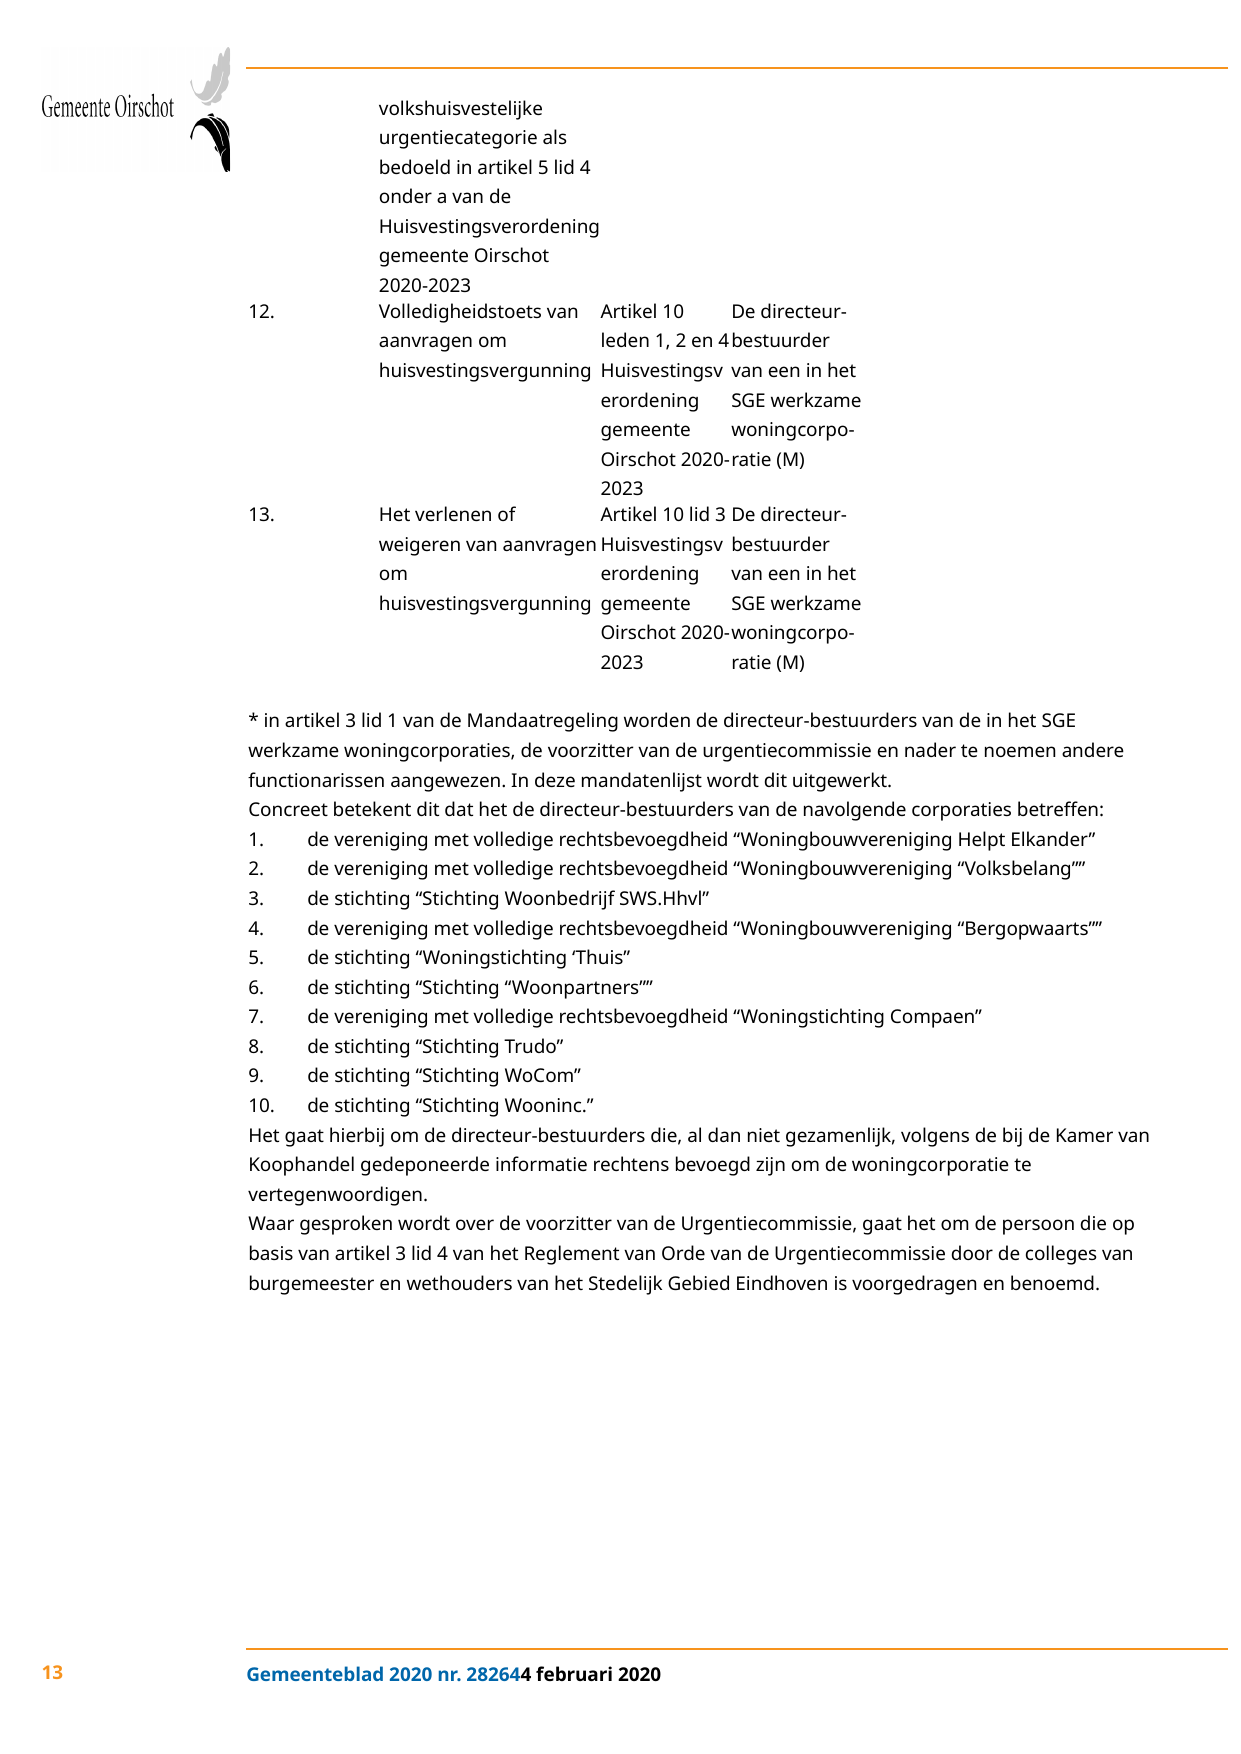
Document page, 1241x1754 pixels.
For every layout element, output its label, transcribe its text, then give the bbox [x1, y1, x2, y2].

table_cell [248, 95, 379, 298]
text * in artikel 3 lid 1 van de Mandaatregeling worden de directeur-bestuurders van de in het SGE werkzame woningcorporaties, de voorzitter van de urgentiecommissie en nader te noemen andere functionarissen aangewezen. In deze mandatenlijst wordt dit uitgewerkt. [248, 708, 1152, 793]
table_cell [862, 298, 992, 501]
list de stichting “Stichting “Woonpartners”” [248, 974, 1152, 1000]
table_cell 12. [248, 298, 379, 501]
text Waar gesproken wordt over de voorzitter van de Urgentiecommissie, gaat het om de persoon die op basis van artikel 3 lid 4 van het Reglement van Orde van de Urgentiecommissie door de colleges van burgemeester en wethouders van het Stedelijk Gebied Eindhoven is voorgedragen en benoemd. [248, 1211, 1152, 1296]
text Het gaat hierbij om de directeur-bestuurders die, al dan niet gezamenlijk, volgens de bij de Kamer van Koophandel gedeponeerde informatie rechtens bevoegd zijn om de woningcorporatie te vertegenwoordigen. [248, 1122, 1152, 1207]
table_cell [600, 95, 731, 298]
text Concreet betekent dit dat het de directeur-bestuurders van de navolgende corporaties betreffen: [248, 796, 1152, 822]
list de vereniging met volledige rechtsbevoegdheid “Woningstichting Compaen” [248, 1003, 1152, 1029]
list de vereniging met volledige rechtsbevoegdheid “Woningbouwvereniging “Bergopwaarts”” [248, 915, 1152, 941]
table_cell Artikel 10 leden 1, 2 en 4 Huisvestingsverordening gemeente Oirschot 2020-2023 [600, 298, 731, 501]
table_cell Het verlenen of weigeren van aanvragen om huisvestingsvergunning [379, 501, 600, 675]
list de stichting “Woningstichting ‘Thuis” [248, 944, 1152, 970]
picture [41, 47, 231, 172]
list de stichting “Stichting Wooninc.” [248, 1092, 1152, 1118]
table_cell De directeur-bestuurder van een in het SGE werkzame woningcorpo-ratie (M) [731, 501, 862, 675]
table_cell [993, 95, 1152, 298]
list de stichting “Stichting WoCom” [248, 1063, 1152, 1088]
table_cell volkshuisvestelijke urgentiecategorie als bedoeld in artikel 5 lid 4 onder a van de Huisvestingsverordening gemeente Oirschot 2020-2023 [379, 95, 600, 298]
list de stichting “Stichting Trudo” [248, 1033, 1152, 1059]
table_cell [993, 298, 1152, 501]
table_cell De directeur-bestuurder van een in het SGE werkzame woningcorpo-ratie (M) [731, 298, 862, 501]
table_cell [731, 95, 862, 298]
list de vereniging met volledige rechtsbevoegdheid “Woningbouwvereniging “Volksbelang”” [248, 856, 1152, 881]
table_cell 13. [248, 501, 379, 675]
table_cell Volledigheidstoets van aanvragen om huisvestingsvergunning [379, 298, 600, 501]
table_cell [862, 95, 992, 298]
table_cell [993, 501, 1152, 675]
list de vereniging met volledige rechtsbevoegdheid “Woningbouwvereniging Helpt Elkander” [248, 826, 1152, 852]
table_cell Artikel 10 lid 3 Huisvestingsverordening gemeente Oirschot 2020-2023 [600, 501, 731, 675]
list de stichting “Stichting Woonbedrijf SWS.Hhvl” [248, 885, 1152, 911]
table_cell [862, 501, 992, 675]
